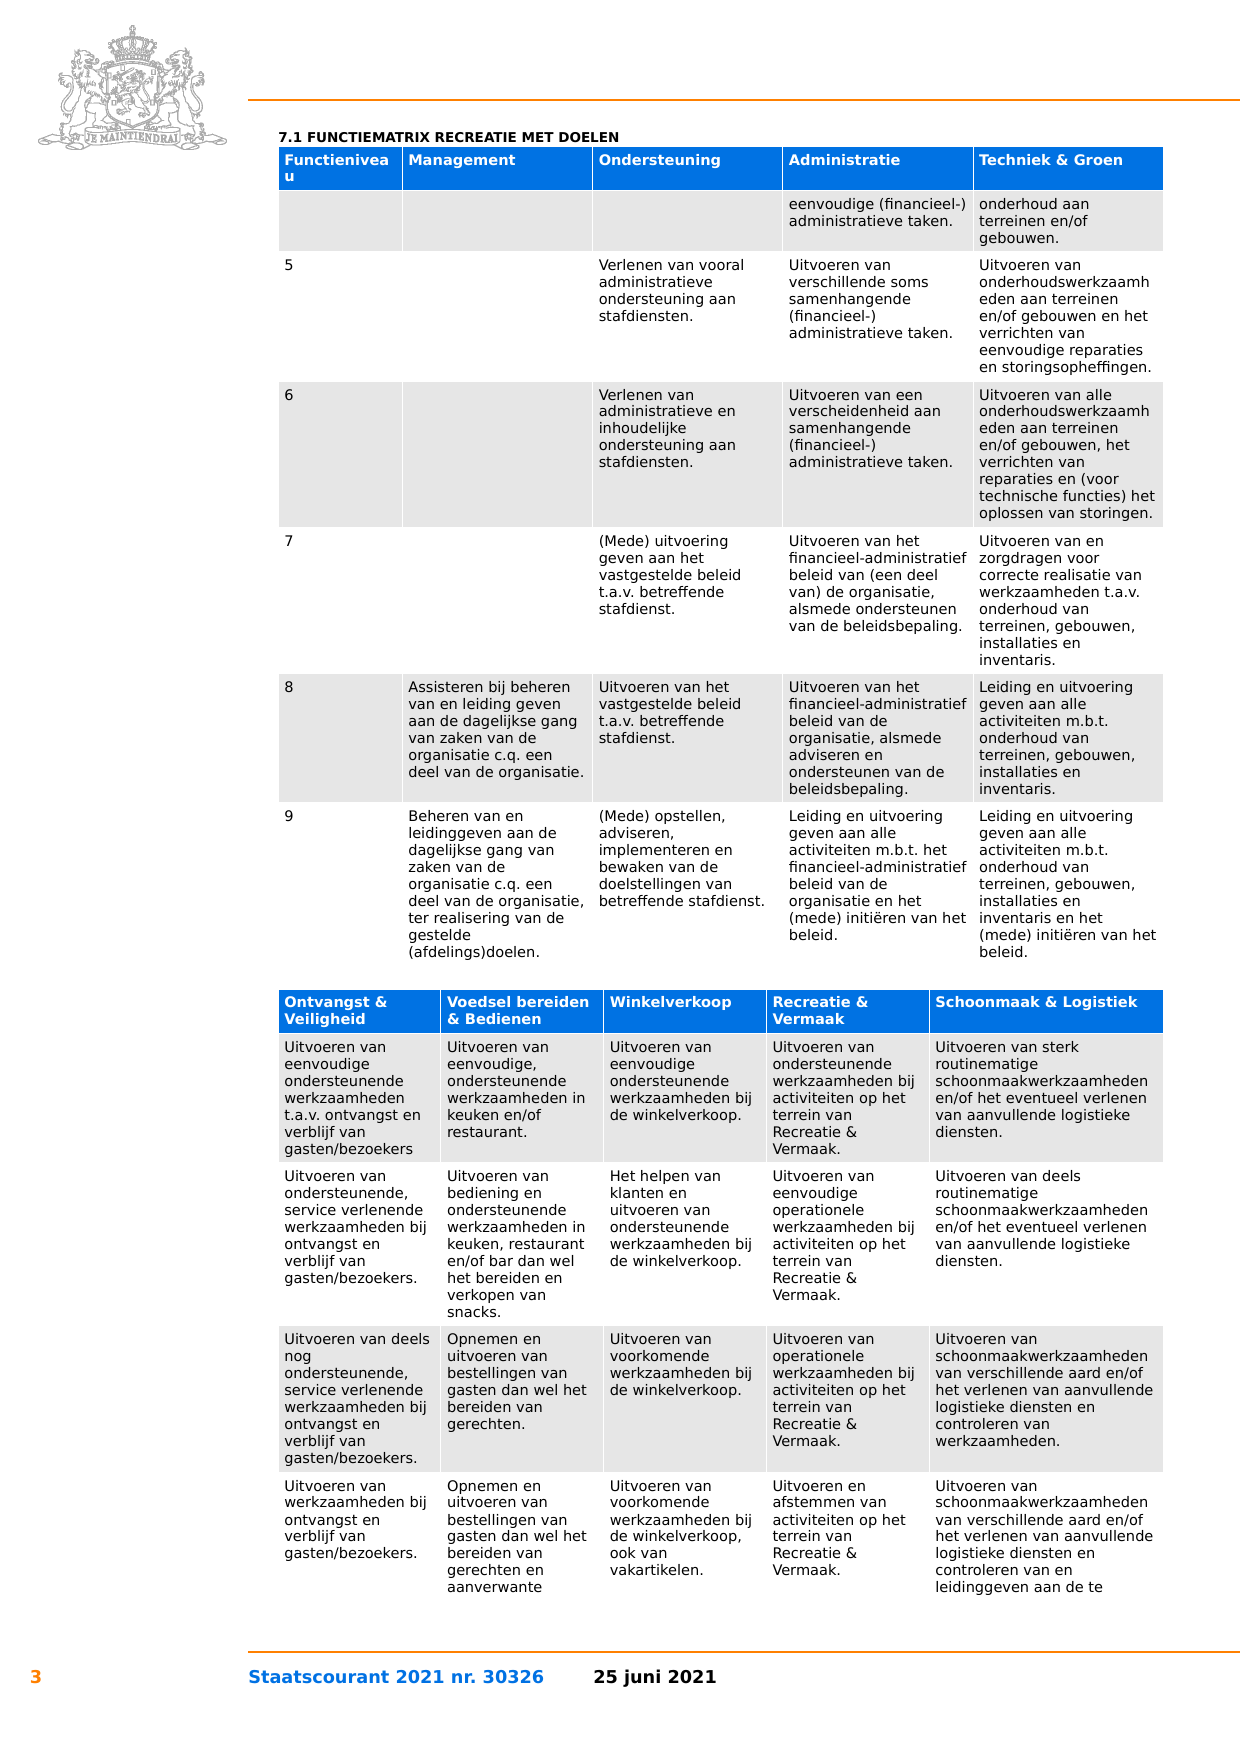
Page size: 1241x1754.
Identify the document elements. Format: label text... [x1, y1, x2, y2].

table_cell onderhoud aan terreinen en/of gebouwen. [974, 191, 1163, 251]
picture [38, 25, 227, 150]
table_cell Uitvoeren van bediening en ondersteunende werkzaamheden in keuken, restaurant en/of bar dan wel het bereiden en verkopen van snacks. [441, 1163, 603, 1325]
table_cell Uitvoeren van alle onderhoudswerkzaamheden aan terreinen en/of gebouwen, het verrichten van reparaties en (voor technische functies) het oplossen van storingen. [974, 382, 1163, 527]
table_cell (Mede) uitvoering geven aan het vastgestelde beleid t.a.v. betreffende stafdienst. [593, 528, 782, 673]
table_cell [593, 191, 782, 251]
table_cell Uitvoeren van deels routinematige schoonmaakwerkzaamheden en/of het eventueel verlenen van aanvullende logistieke diensten. [930, 1163, 1163, 1325]
table_cell [403, 528, 592, 673]
table_cell 7 [279, 528, 402, 673]
table_cell Uitvoeren van eenvoudige ondersteunende werkzaamheden bij de winkelverkoop. [604, 1034, 766, 1162]
table_cell Leiding en uitvoering geven aan alle activiteiten m.b.t. onderhoud van terreinen, gebouwen, installaties en inventaris. [974, 674, 1163, 802]
table_cell Uitvoeren van het vastgestelde beleid t.a.v. betreffende stafdienst. [593, 674, 782, 802]
table_cell 9 [279, 804, 402, 966]
table_cell Uitvoeren van schoonmaakwerkzaamheden van verschillende aard en/of het verlenen van aanvullende logistieke diensten en controleren van en leidinggeven aan de te [930, 1473, 1163, 1601]
table_cell Uitvoeren van ondersteunende, service verlenende werkzaamheden bij ontvangst en verblijf van gasten/bezoekers. [279, 1163, 440, 1325]
table_cell [279, 191, 402, 251]
table_cell Administratie [783, 147, 973, 190]
table_cell [403, 253, 592, 381]
table_cell Uitvoeren van eenvoudige ondersteunende werkzaamheden t.a.v. ontvangst en verblijf van gasten/bezoekers [279, 1034, 440, 1162]
table_header Voedsel bereiden & Bedienen [441, 990, 603, 1033]
table_header 7.1 FUNCTIEMATRIX RECREATIE MET DOELEN [278, 130, 1163, 146]
table_cell eenvoudige (financieel-) administratieve taken. [783, 191, 973, 251]
table_header Recreatie & Vermaak [767, 990, 929, 1033]
table_cell [403, 191, 592, 251]
table_cell Uitvoeren van operationele werkzaamheden bij activiteiten op het terrein van Recreatie & Vermaak. [767, 1326, 929, 1472]
table_cell Uitvoeren van schoonmaakwerkzaamheden van verschillende aard en/of het verlenen van aanvullende logistieke diensten en controleren van werkzaamheden. [930, 1326, 1163, 1472]
table_cell Opnemen en uitvoeren van bestellingen van gasten dan wel het bereiden van gerechten. [441, 1326, 603, 1472]
table_cell Uitvoeren van werkzaamheden bij ontvangst en verblijf van gasten/bezoekers. [279, 1473, 440, 1601]
table_cell Verlenen van vooral administratieve ondersteuning aan stafdiensten. [593, 253, 782, 381]
table_cell Uitvoeren van het financieel-administratief beleid van de organisatie, alsmede adviseren en ondersteunen van de beleidsbepaling. [783, 674, 973, 802]
table_cell Ondersteuning [593, 147, 782, 190]
table_cell Uitvoeren van ondersteunende werkzaamheden bij activiteiten op het terrein van Recreatie & Vermaak. [767, 1034, 929, 1162]
table_cell Uitvoeren van voorkomende werkzaamheden bij de winkelverkoop, ook van vakartikelen. [604, 1473, 766, 1601]
table_cell Opnemen en uitvoeren van bestellingen van gasten dan wel het bereiden van gerechten en aanverwante [441, 1473, 603, 1601]
table_cell Leiding en uitvoering geven aan alle activiteiten m.b.t. onderhoud van terreinen, gebouwen, installaties en inventaris en het (mede) initiëren van het beleid. [974, 804, 1163, 966]
table_cell Uitvoeren van eenvoudige, ondersteunende werkzaamheden in keuken en/of restaurant. [441, 1034, 603, 1162]
table_cell Verlenen van administratieve en inhoudelijke ondersteuning aan stafdiensten. [593, 382, 782, 527]
table_header Ontvangst & Veiligheid [279, 990, 440, 1033]
table_cell Uitvoeren van en zorgdragen voor correcte realisatie van werkzaamheden t.a.v. onderhoud van terreinen, gebouwen, installaties en inventaris. [974, 528, 1163, 673]
table_cell Uitvoeren van verschillende soms samenhangende (financieel-) administratieve taken. [783, 253, 973, 381]
table_cell Assisteren bij beheren van en leiding geven aan de dagelijkse gang van zaken van de organisatie c.q. een deel van de organisatie. [403, 674, 592, 802]
table_cell Uitvoeren van sterk routinematige schoonmaakwerkzaamheden en/of het eventueel verlenen van aanvullende logistieke diensten. [930, 1034, 1163, 1162]
table_cell 5 [279, 253, 402, 381]
table_cell Uitvoeren van een verscheidenheid aan samenhangende (financieel-) administratieve taken. [783, 382, 973, 527]
table_header Schoonmaak & Logistiek [930, 990, 1163, 1033]
table_cell Uitvoeren van deels nog ondersteunende, service verlenende werkzaamheden bij ontvangst en verblijf van gasten/bezoekers. [279, 1326, 440, 1472]
table_cell 8 [279, 674, 402, 802]
table_cell [403, 382, 592, 527]
table_cell Uitvoeren van onderhoudswerkzaamheden aan terreinen en/of gebouwen en het verrichten van eenvoudige reparaties en storingsopheffingen. [974, 253, 1163, 381]
table_cell Management [403, 147, 592, 190]
table_cell Uitvoeren van voorkomende werkzaamheden bij de winkelverkoop. [604, 1326, 766, 1472]
table_cell 6 [279, 382, 402, 527]
table_cell Beheren van en leidinggeven aan de dagelijkse gang van zaken van de organisatie c.q. een deel van de organisatie, ter realisering van de gestelde (afdelings)doelen. [403, 804, 592, 966]
table_cell Uitvoeren van het financieel-administratief beleid van (een deel van) de organisatie, alsmede ondersteunen van de beleidsbepaling. [783, 528, 973, 673]
table_cell Uitvoeren en afstemmen van activiteiten op het terrein van Recreatie & Vermaak. [767, 1473, 929, 1601]
table_cell Leiding en uitvoering geven aan alle activiteiten m.b.t. het financieel-administratief beleid van de organisatie en het (mede) initiëren van het beleid. [783, 804, 973, 966]
table_cell (Mede) opstellen, adviseren, implementeren en bewaken van de doelstellingen van betreffende stafdienst. [593, 804, 782, 966]
table_cell Techniek & Groen [974, 147, 1163, 190]
table_cell Functieniveau [279, 147, 402, 190]
table_header Winkelverkoop [604, 990, 766, 1033]
table_cell Het helpen van klanten en uitvoeren van ondersteunende werkzaamheden bij de winkelverkoop. [604, 1163, 766, 1325]
table_cell Uitvoeren van eenvoudige operationele werkzaamheden bij activiteiten op het terrein van Recreatie & Vermaak. [767, 1163, 929, 1325]
